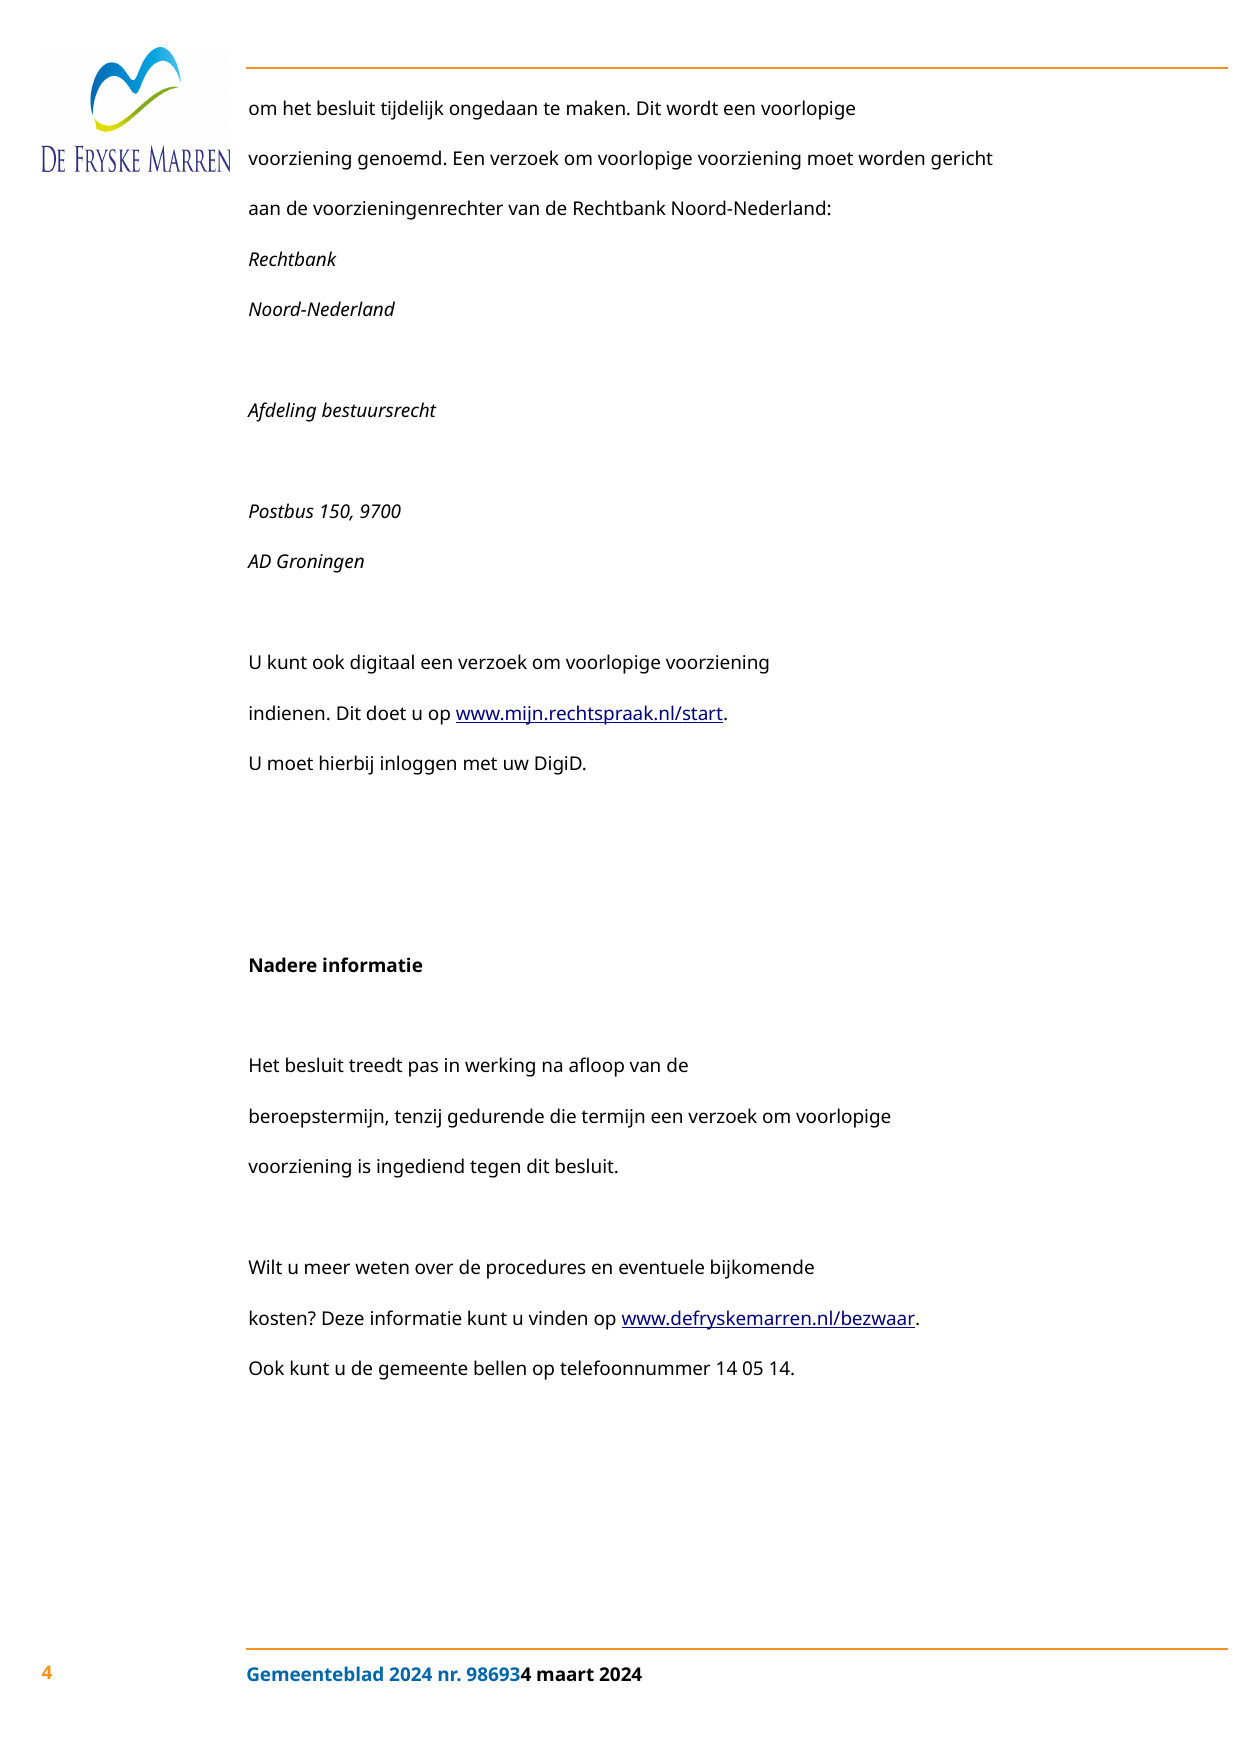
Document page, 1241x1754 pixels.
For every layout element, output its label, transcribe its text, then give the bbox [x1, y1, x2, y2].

text aan de voorzieningenrechter van de Rechtbank Noord-Nederland: [248, 196, 1152, 221]
text U moet hierbij inloggen met uw DigiD. [248, 750, 1152, 776]
text kosten? Deze informatie kunt u vinden op www.defryskemarren.nl/bezwaar. [248, 1305, 1152, 1331]
text U kunt ook digitaal een verzoek om voorlopige voorziening [248, 649, 1152, 675]
text Wilt u meer weten over de procedures en eventuele bijkomende [248, 1254, 1152, 1280]
text om het besluit tijdelijk ongedaan te maken. Dit wordt een voorlopige [248, 95, 1152, 121]
text Afdeling bestuursrecht [248, 397, 1152, 423]
text indienen. Dit doet u op www.mijn.rechtspraak.nl/start. [248, 700, 1152, 726]
text AD Groningen [248, 548, 1152, 574]
text voorziening is ingediend tegen dit besluit. [248, 1153, 1152, 1179]
text Rechtbank [248, 246, 1152, 272]
text Het besluit treedt pas in werking na afloop van de [248, 1053, 1152, 1078]
text Nadere informatie [248, 952, 1152, 978]
text beroepstermijn, tenzij gedurende die termijn een verzoek om voorlopige [248, 1103, 1152, 1129]
text Postbus 150, 9700 [248, 498, 1152, 524]
text Noord-Nederland [248, 296, 1152, 322]
text Ook kunt u de gemeente bellen op telefoonnummer 14 05 14. [248, 1355, 1152, 1381]
picture [41, 47, 231, 172]
text voorziening genoemd. Een verzoek om voorlopige voorziening moet worden gericht [248, 145, 1152, 171]
